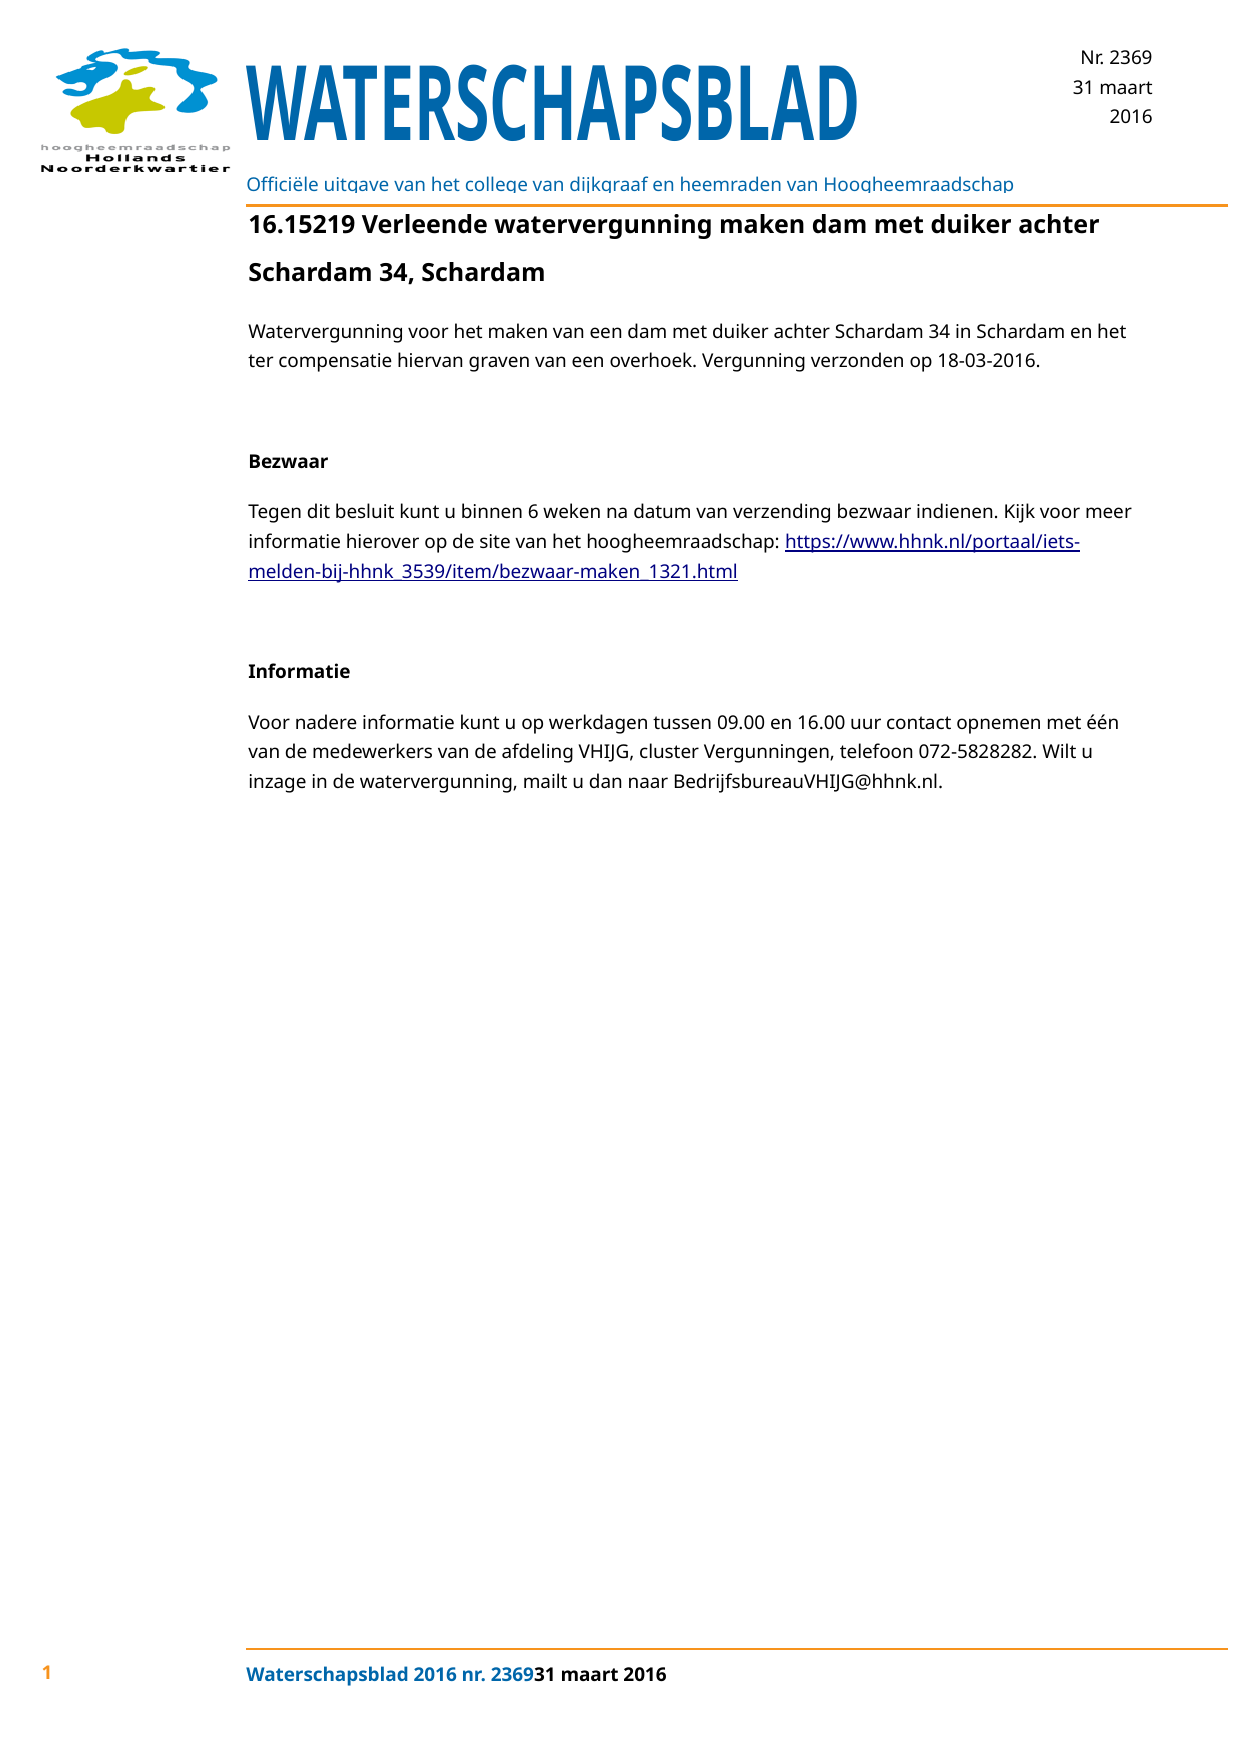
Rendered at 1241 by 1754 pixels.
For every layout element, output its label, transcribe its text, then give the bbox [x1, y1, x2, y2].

text Bezwaar [248, 448, 1152, 474]
text Voor nadere informatie kunt u op werkdagen tussen 09.00 en 16.00 uur contact opnemen met één van de medewerkers van de afdeling VHIJG, cluster Vergunningen, telefoon 072-5828282. Wilt u inzage in de watervergunning, mailt u dan naar BedrijfsbureauVHIJG@hhnk.nl. [248, 709, 1152, 794]
text Watervergunning voor het maken van een dam met duiker achter Schardam 34 in Schardam en het ter compensatie hiervan graven van een overhoek. Vergunning verzonden op 18-03-2016. [248, 318, 1152, 373]
picture [41, 47, 231, 172]
text Informatie [248, 659, 1152, 684]
text Tegen dit besluit kunt u binnen 6 weken na datum van verzending bezwaar indienen. Kijk voor meer informatie hierover op de site van het hoogheemraadschap: https://www.hhnk.nl/portaal/iets-melden-bij-hhnk_3539/item/bezwaar-maken_1321.html [248, 499, 1152, 584]
text 16.15219 Verleende watervergunning maken dam met duiker achter Schardam 34, Schardam [248, 207, 1152, 288]
